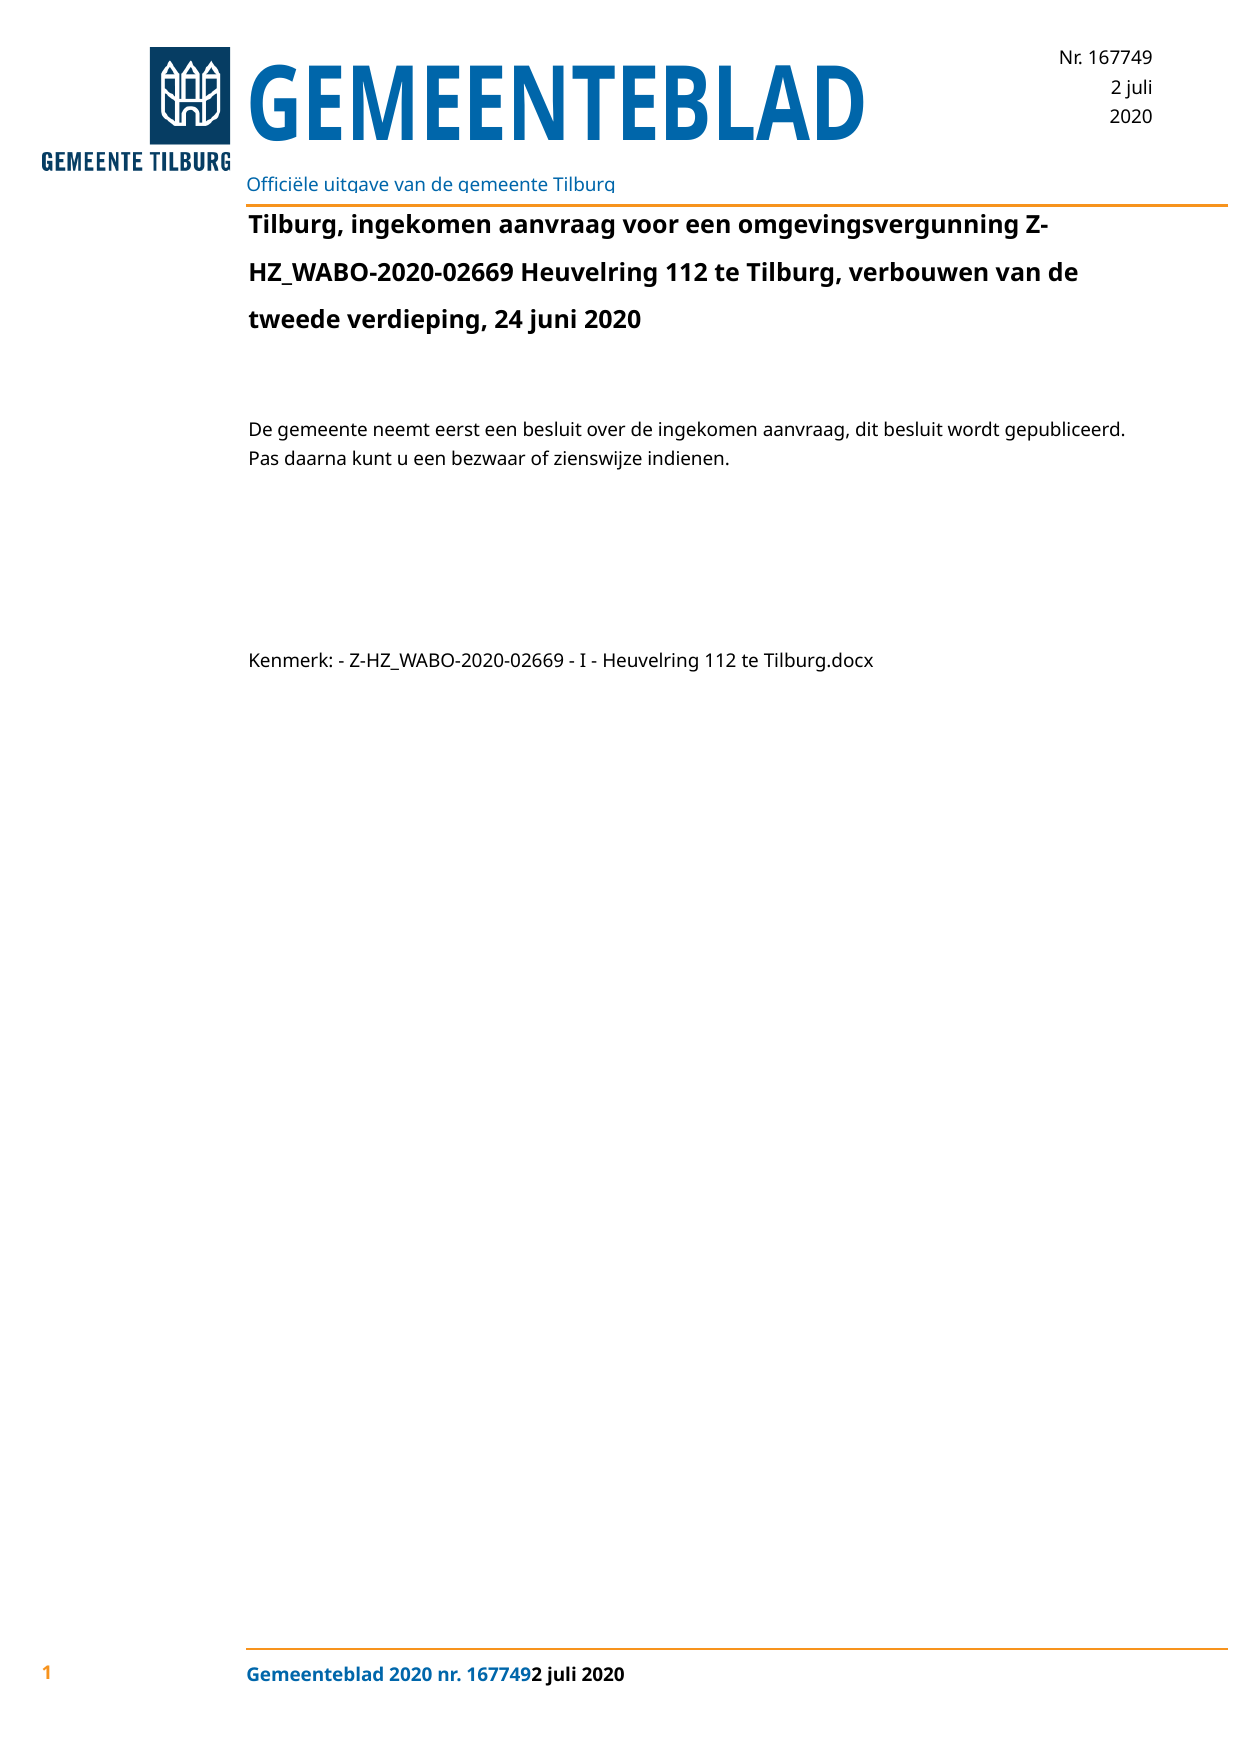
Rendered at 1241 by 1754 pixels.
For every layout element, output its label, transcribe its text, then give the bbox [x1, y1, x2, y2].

text Kenmerk: - Z-HZ_WABO-2020-02669 - I - Heuvelring 112 te Tilburg.docx [248, 647, 1152, 673]
text De gemeente neemt eerst een besluit over de ingekomen aanvraag, dit besluit wordt gepubliceerd. Pas daarna kunt u een bezwaar of zienswijze indienen. [248, 416, 1152, 471]
picture [41, 47, 231, 172]
text Tilburg, ingekomen aanvraag voor een omgevingsvergunning Z-HZ_WABO-2020-02669 Heuvelring 112 te Tilburg, verbouwen van de tweede verdieping, 24 juni 2020 [248, 207, 1152, 336]
